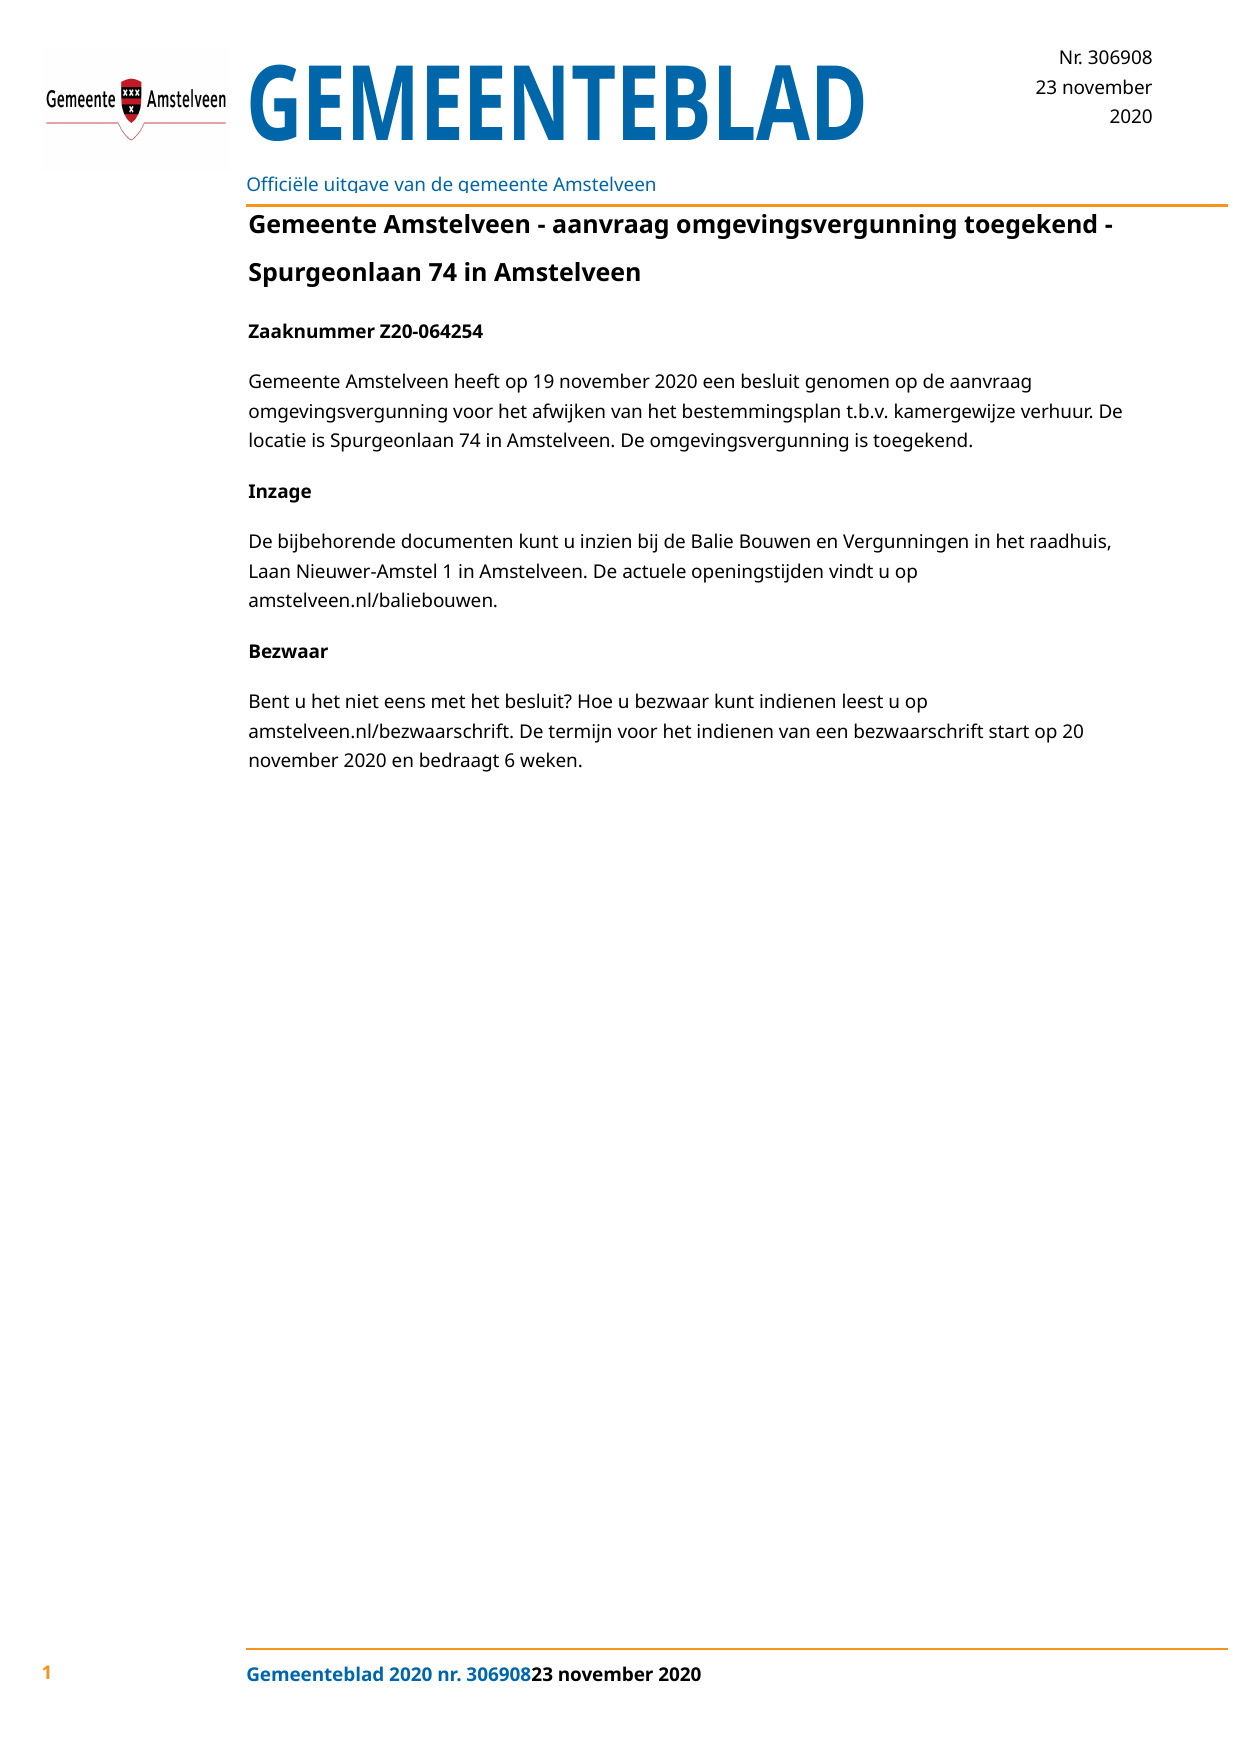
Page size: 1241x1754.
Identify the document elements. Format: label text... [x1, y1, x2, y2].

text Inzage [248, 478, 1152, 504]
text Zaaknummer Z20-064254 [248, 318, 1152, 344]
text Gemeente Amstelveen heeft op 19 november 2020 een besluit genomen op de aanvraag omgevingsvergunning voor het afwijken van het bestemmingsplan t.b.v. kamergewijze verhuur. De locatie is Spurgeonlaan 74 in Amstelveen. De omgevingsvergunning is toegekend. [248, 368, 1152, 453]
text Bezwaar [248, 638, 1152, 664]
text De bijbehorende documenten kunt u inzien bij de Balie Bouwen en Vergunningen in het raadhuis, Laan Nieuwer-Amstel 1 in Amstelveen. De actuele openingstijden vindt u op amstelveen.nl/baliebouwen. [248, 528, 1152, 613]
text Bent u het niet eens met het besluit? Hoe u bezwaar kunt indienen leest u op amstelveen.nl/bezwaarschrift. De termijn voor het indienen van een bezwaarschrift start op 20 november 2020 en bedraagt 6 weken. [248, 688, 1152, 773]
picture [41, 47, 231, 172]
text Gemeente Amstelveen - aanvraag omgevingsvergunning toegekend - Spurgeonlaan 74 in Amstelveen [248, 207, 1152, 288]
